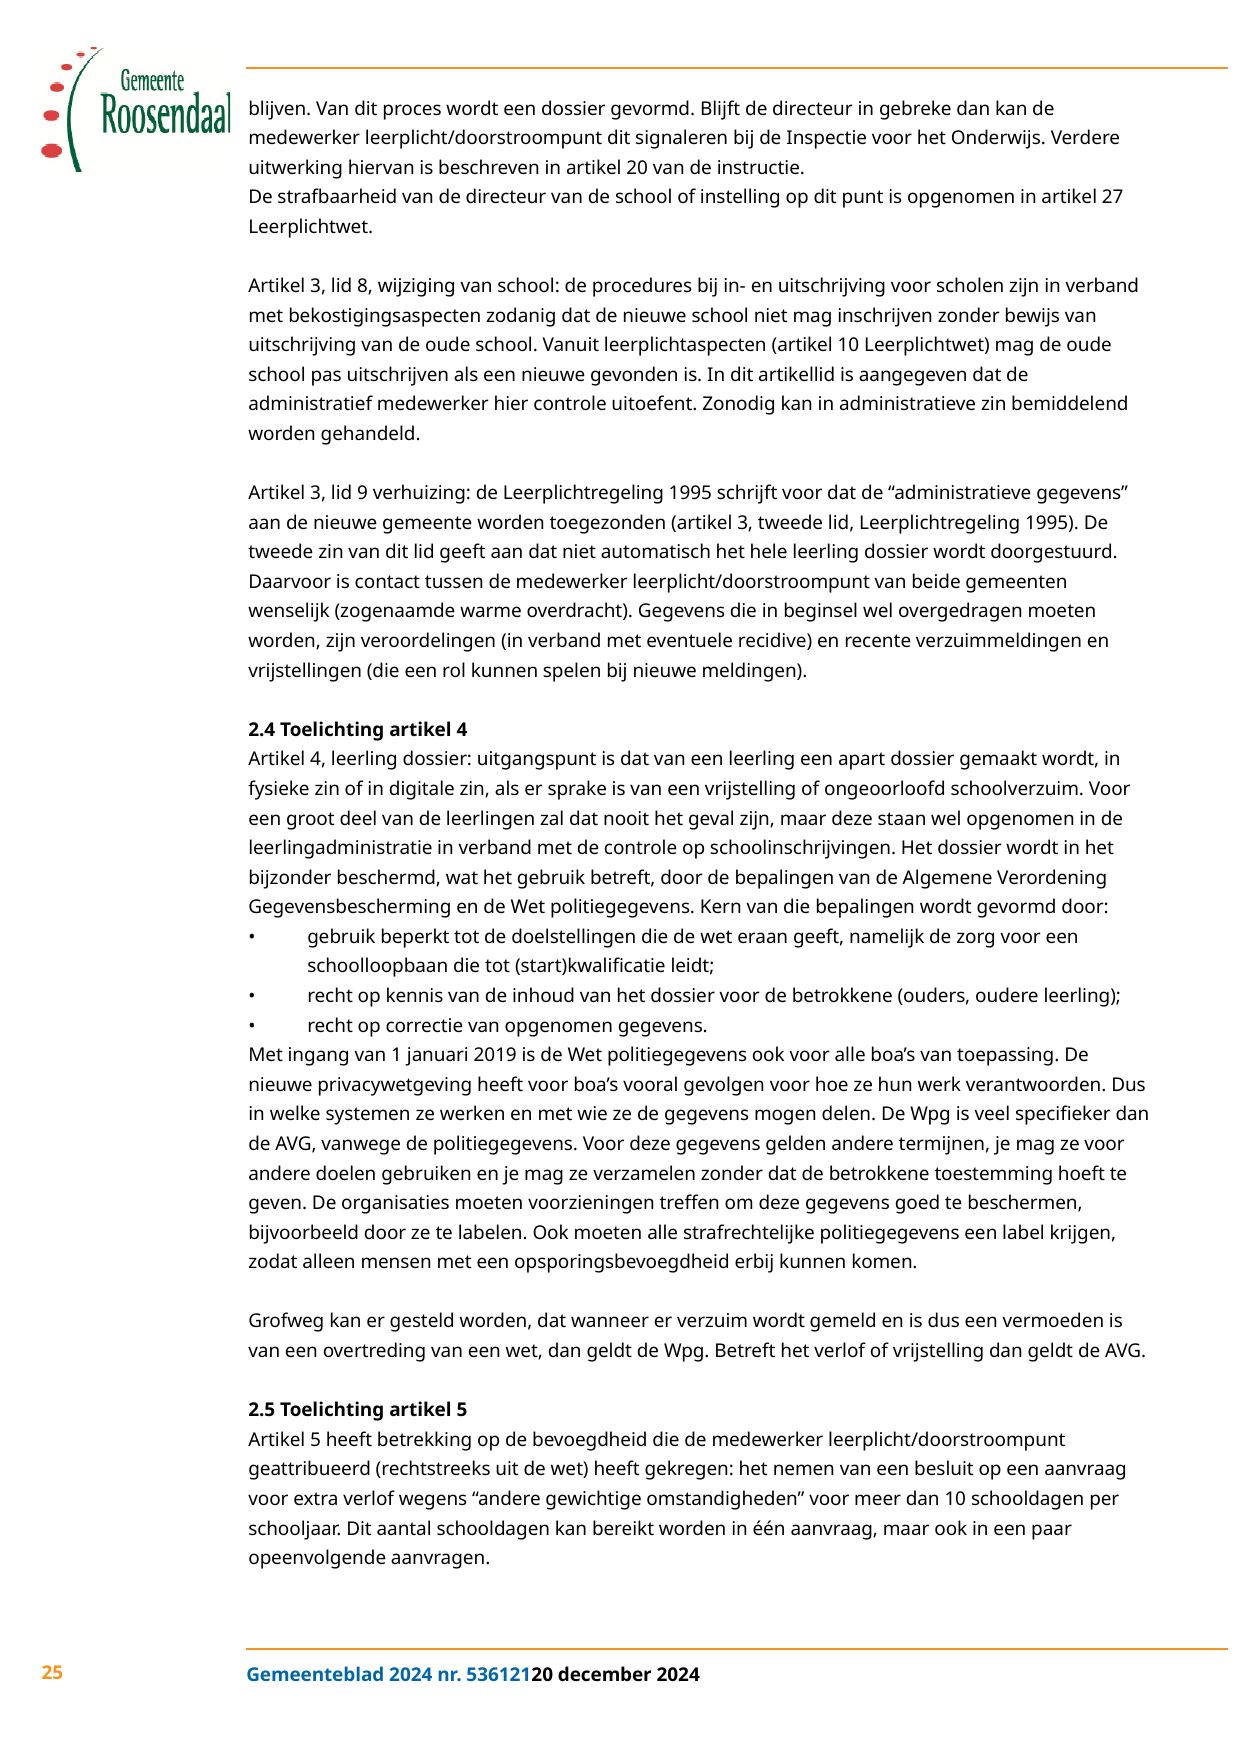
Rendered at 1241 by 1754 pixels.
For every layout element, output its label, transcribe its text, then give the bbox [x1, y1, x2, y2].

text Artikel 3, lid 8, wijziging van school: de procedures bij in- en uitschrijving voor scholen zijn in verband met bekostigingsaspecten zodanig dat de nieuwe school niet mag inschrijven zonder bewijs van uitschrijving van de oude school. Vanuit leerplichtaspecten (artikel 10 Leerplichtwet) mag de oude school pas uitschrijven als een nieuwe gevonden is. In dit artikellid is aangegeven dat de administratief medewerker hier controle uitoefent. Zonodig kan in administratieve zin bemiddelend worden gehandeld. [248, 272, 1152, 446]
list recht op correctie van opgenomen gegevens. [248, 1012, 1152, 1038]
picture [41, 47, 231, 172]
text De strafbaarheid van de directeur van de school of instelling op dit punt is opgenomen in artikel 27 Leerplichtwet. [248, 183, 1152, 239]
text Artikel 4, leerling dossier: uitgangspunt is dat van een leerling een apart dossier gemaakt wordt, in fysieke zin of in digitale zin, als er sprake is van een vrijstelling of ongeoorloofd schoolverzuim. Voor een groot deel van de leerlingen zal dat nooit het geval zijn, maar deze staan wel opgenomen in de leerlingadministratie in verband met de controle op schoolinschrijvingen. Het dossier wordt in het bijzonder beschermd, wat het gebruik betreft, door de bepalingen van de Algemene Verordening Gegevensbescherming en de Wet politiegegevens. Kern van die bepalingen wordt gevormd door: [248, 746, 1152, 919]
text 2.5 Toelichting artikel 5 [248, 1396, 1152, 1422]
list gebruik beperkt tot de doelstellingen die de wet eraan geeft, namelijk de zorg voor een schoolloopbaan die tot (start)kwalificatie leidt; [248, 923, 1152, 978]
text Grofweg kan er gesteld worden, dat wanneer er verzuim wordt gemeld en is dus een vermoeden is van een overtreding van een wet, dan geldt de Wpg. Betreft het verlof of vrijstelling dan geldt de AVG. [248, 1308, 1152, 1363]
text 2.4 Toelichting artikel 4 [248, 716, 1152, 742]
text Artikel 3, lid 9 verhuizing: de Leerplichtregeling 1995 schrijft voor dat de “administratieve gegevens” aan de nieuwe gemeente worden toegezonden (artikel 3, tweede lid, Leerplichtregeling 1995). De tweede zin van dit lid geeft aan dat niet automatisch het hele leerling dossier wordt doorgestuurd. Daarvoor is contact tussen de medewerker leerplicht/doorstroompunt van beide gemeenten wenselijk (zogenaamde warme overdracht). Gegevens die in beginsel wel overgedragen moeten worden, zijn veroordelingen (in verband met eventuele recidive) en recente verzuimmeldingen en vrijstellingen (die een rol kunnen spelen bij nieuwe meldingen). [248, 479, 1152, 683]
text Met ingang van 1 januari 2019 is de Wet politiegegevens ook voor alle boa’s van toepassing. De nieuwe privacywetgeving heeft voor boa’s vooral gevolgen voor hoe ze hun werk verantwoorden. Dus in welke systemen ze werken en met wie ze de gegevens mogen delen. De Wpg is veel specifieker dan de AVG, vanwege de politiegegevens. Voor deze gegevens gelden andere termijnen, je mag ze voor andere doelen gebruiken en je mag ze verzamelen zonder dat de betrokkene toestemming hoeft te geven. De organisaties moeten voorzieningen treffen om deze gegevens goed te beschermen, bijvoorbeeld door ze te labelen. Ook moeten alle strafrechtelijke politiegegevens een label krijgen, zodat alleen mensen met een opsporingsbevoegdheid erbij kunnen komen. [248, 1041, 1152, 1274]
list recht op kennis van de inhoud van het dossier voor de betrokkene (ouders, oudere leerling); [248, 982, 1152, 1008]
text blijven. Van dit proces wordt een dossier gevormd. Blijft de directeur in gebreke dan kan de medewerker leerplicht/doorstroompunt dit signaleren bij de Inspectie voor het Onderwijs. Verdere uitwerking hiervan is beschreven in artikel 20 van de instructie. [248, 95, 1152, 180]
text Artikel 5 heeft betrekking op de bevoegdheid die de medewerker leerplicht/doorstroompunt geattribueerd (rechtstreeks uit de wet) heeft gekregen: het nemen van een besluit op een aanvraag voor extra verlof wegens “andere gewichtige omstandigheden” voor meer dan 10 schooldagen per schooljaar. Dit aantal schooldagen kan bereikt worden in één aanvraag, maar ook in een paar opeenvolgende aanvragen. [248, 1426, 1152, 1570]
